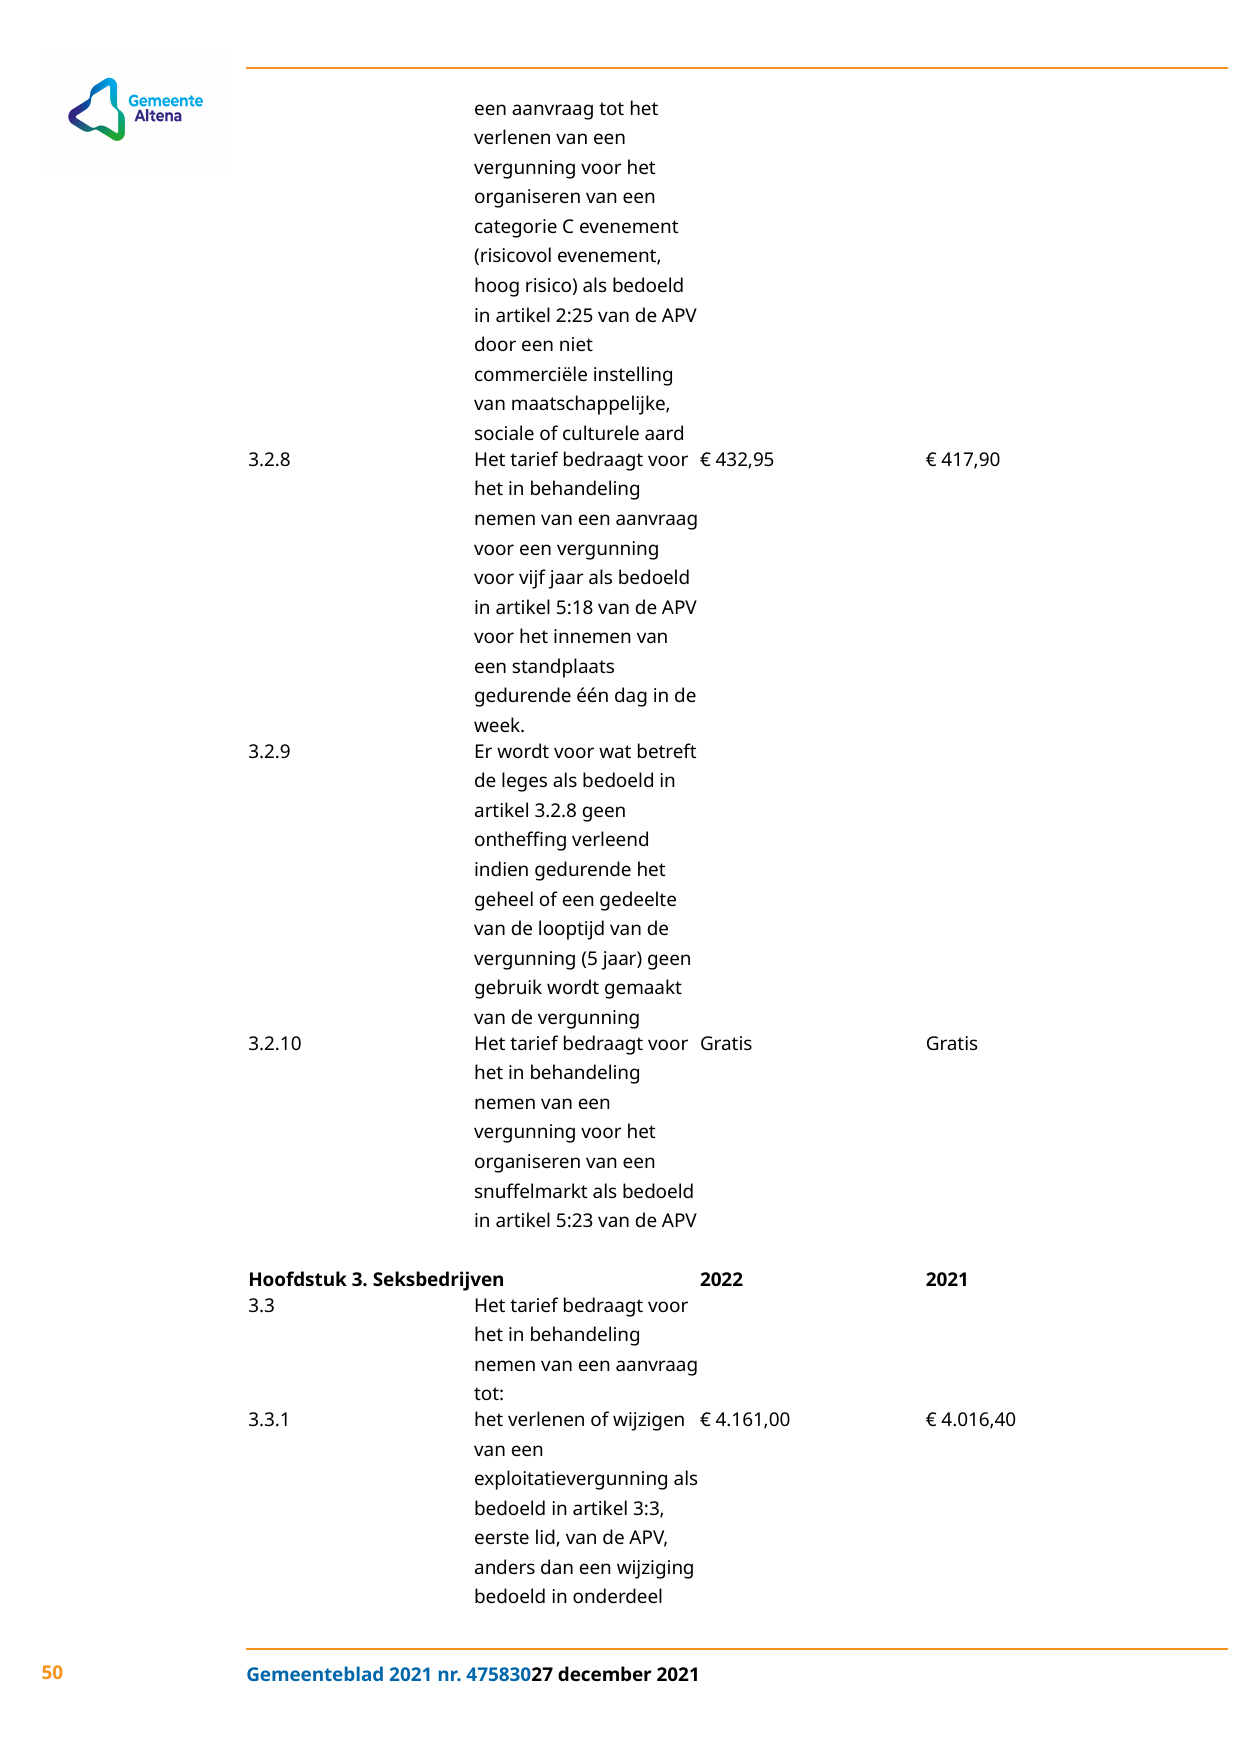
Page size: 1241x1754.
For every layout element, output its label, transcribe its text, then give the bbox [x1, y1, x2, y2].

table_cell 3.2.10 [248, 1030, 474, 1233]
table_cell [248, 95, 474, 446]
table_cell [926, 95, 1152, 446]
table_header Hoofdstuk 3. Seksbedrijven [248, 1266, 700, 1292]
table_cell [926, 738, 1152, 1030]
picture [41, 47, 231, 172]
table_cell 3.3 [248, 1292, 474, 1406]
table_cell het verlenen of wijzigen van een exploitatievergunning als bedoeld in artikel 3:3, eerste lid, van de APV, anders dan een wijziging bedoeld in onderdeel [474, 1406, 700, 1609]
table_cell € 4.161,00 [700, 1406, 926, 1609]
table_cell € 4.016,40 [926, 1406, 1152, 1609]
table_header 2022 [700, 1266, 926, 1292]
table_cell € 417,90 [926, 446, 1152, 738]
table_cell 3.3.1 [248, 1406, 474, 1609]
table_cell Er wordt voor wat betreft de leges als bedoeld in artikel 3.2.8 geen ontheffing verleend indien gedurende het geheel of een gedeelte van de looptijd van de vergunning (5 jaar) geen gebruik wordt gemaakt van de vergunning [474, 738, 700, 1030]
table_cell Het tarief bedraagt voor het in behandeling nemen van een vergunning voor het organiseren van een snuffelmarkt als bedoeld in artikel 5:23 van de APV [474, 1030, 700, 1233]
table_cell [926, 1292, 1152, 1406]
table_cell een aanvraag tot het verlenen van een vergunning voor het organiseren van een categorie C evenement (risicovol evenement, hoog risico) als bedoeld in artikel 2:25 van de APV door een niet commerciële instelling van maatschappelijke, sociale of culturele aard [474, 95, 700, 446]
table_cell 3.2.8 [248, 446, 474, 738]
table_cell Het tarief bedraagt voor het in behandeling nemen van een aanvraag tot: [474, 1292, 700, 1406]
table_cell Gratis [700, 1030, 926, 1233]
table_header 2021 [926, 1266, 1152, 1292]
table_cell [700, 738, 926, 1030]
table_cell Het tarief bedraagt voor het in behandeling nemen van een aanvraag voor een vergunning voor vijf jaar als bedoeld in artikel 5:18 van de APV voor het innemen van een standplaats gedurende één dag in de week. [474, 446, 700, 738]
table_cell [700, 1292, 926, 1406]
table_cell 3.2.9 [248, 738, 474, 1030]
table_cell Gratis [926, 1030, 1152, 1233]
table_cell € 432,95 [700, 446, 926, 738]
table_cell [700, 95, 926, 446]
